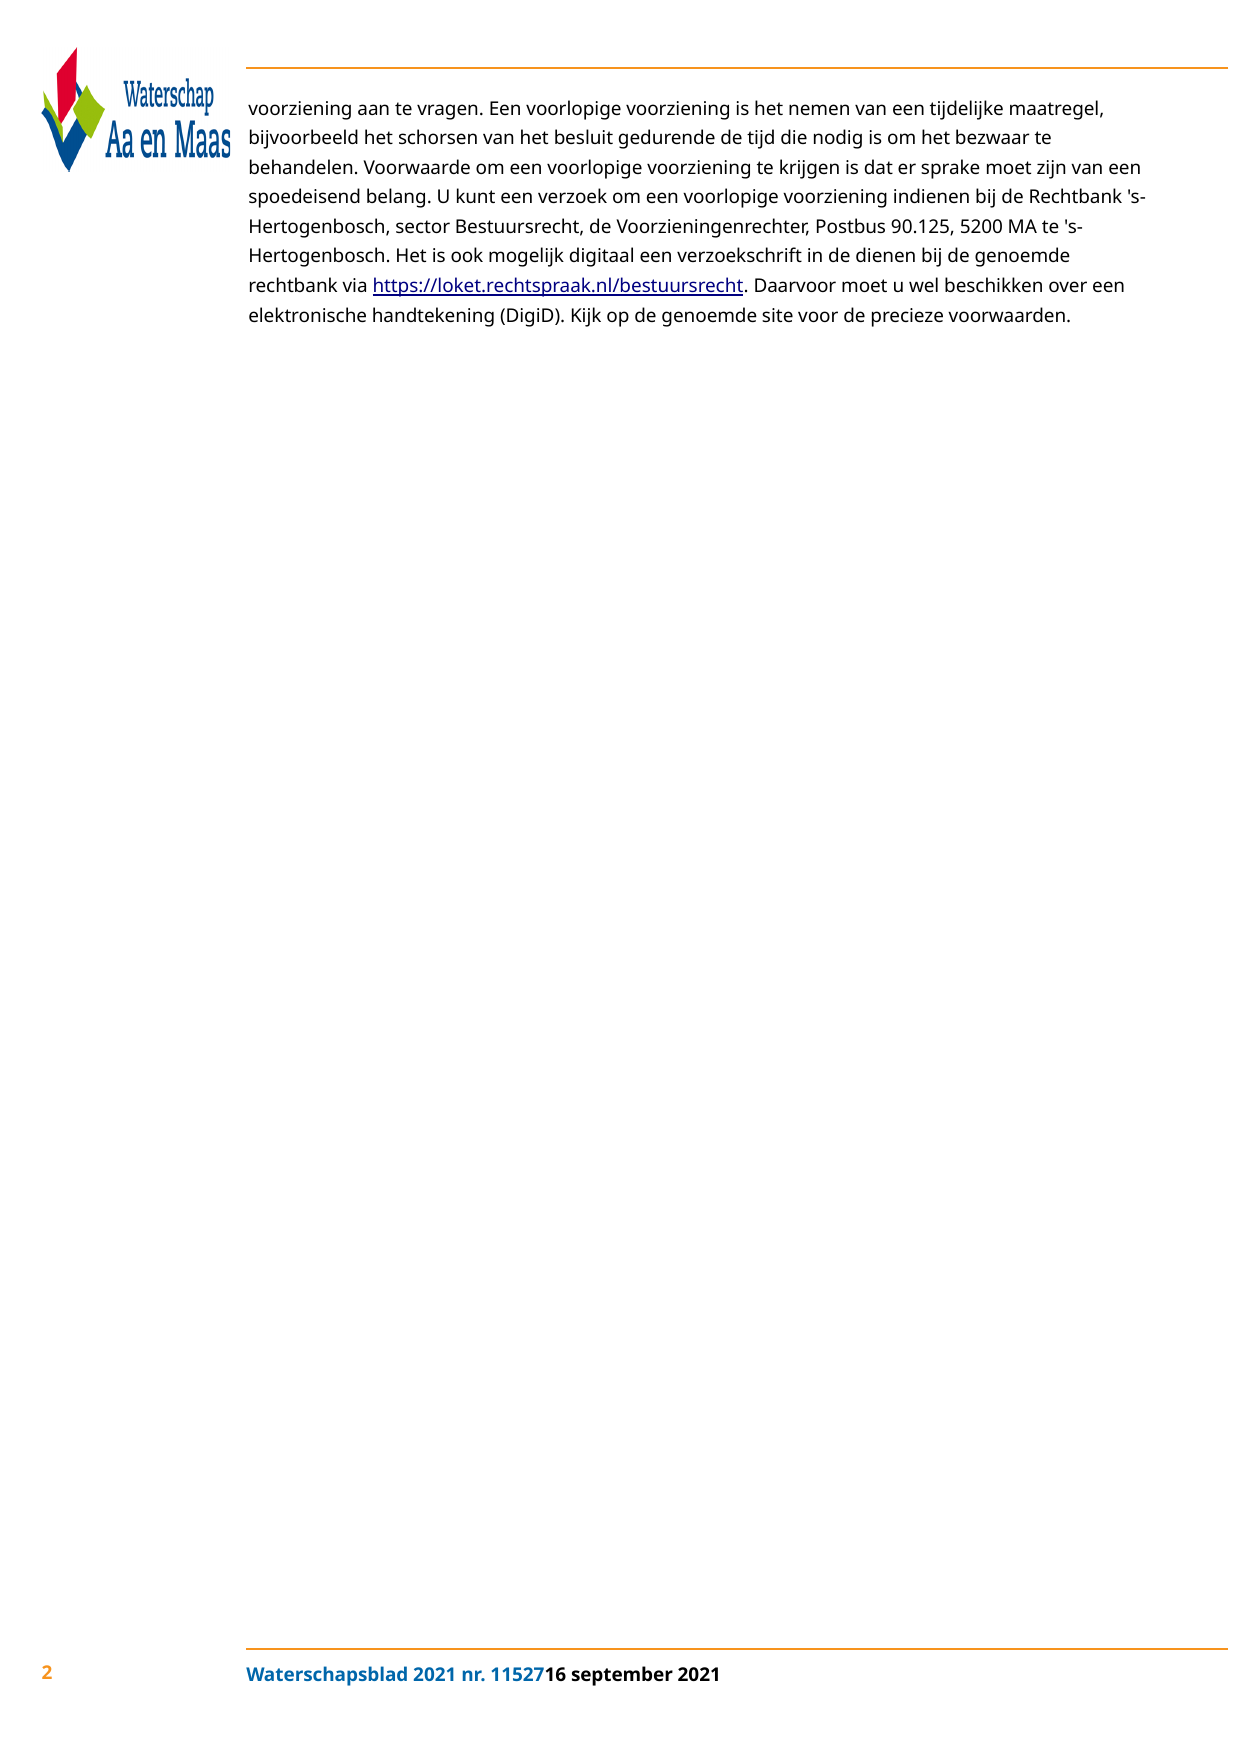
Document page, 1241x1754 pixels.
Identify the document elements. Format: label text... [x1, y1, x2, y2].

text voorziening aan te vragen. Een voorlopige voorziening is het nemen van een tijdelijke maatregel, bijvoorbeeld het schorsen van het besluit gedurende de tijd die nodig is om het bezwaar te behandelen. Voorwaarde om een voorlopige voorziening te krijgen is dat er sprake moet zijn van een spoedeisend belang. U kunt een verzoek om een voorlopige voorziening indienen bij de Rechtbank 's-Hertogenbosch, sector Bestuursrecht, de Voorzieningenrechter, Postbus 90.125, 5200 MA te 's-Hertogenbosch. Het is ook mogelijk digitaal een verzoekschrift in de dienen bij de genoemde rechtbank via https://loket.rechtspraak.nl/bestuursrecht. Daarvoor moet u wel beschikken over een elektronische handtekening (DigiD). Kijk op de genoemde site voor de precieze voorwaarden. [248, 95, 1152, 328]
picture [41, 47, 231, 172]
